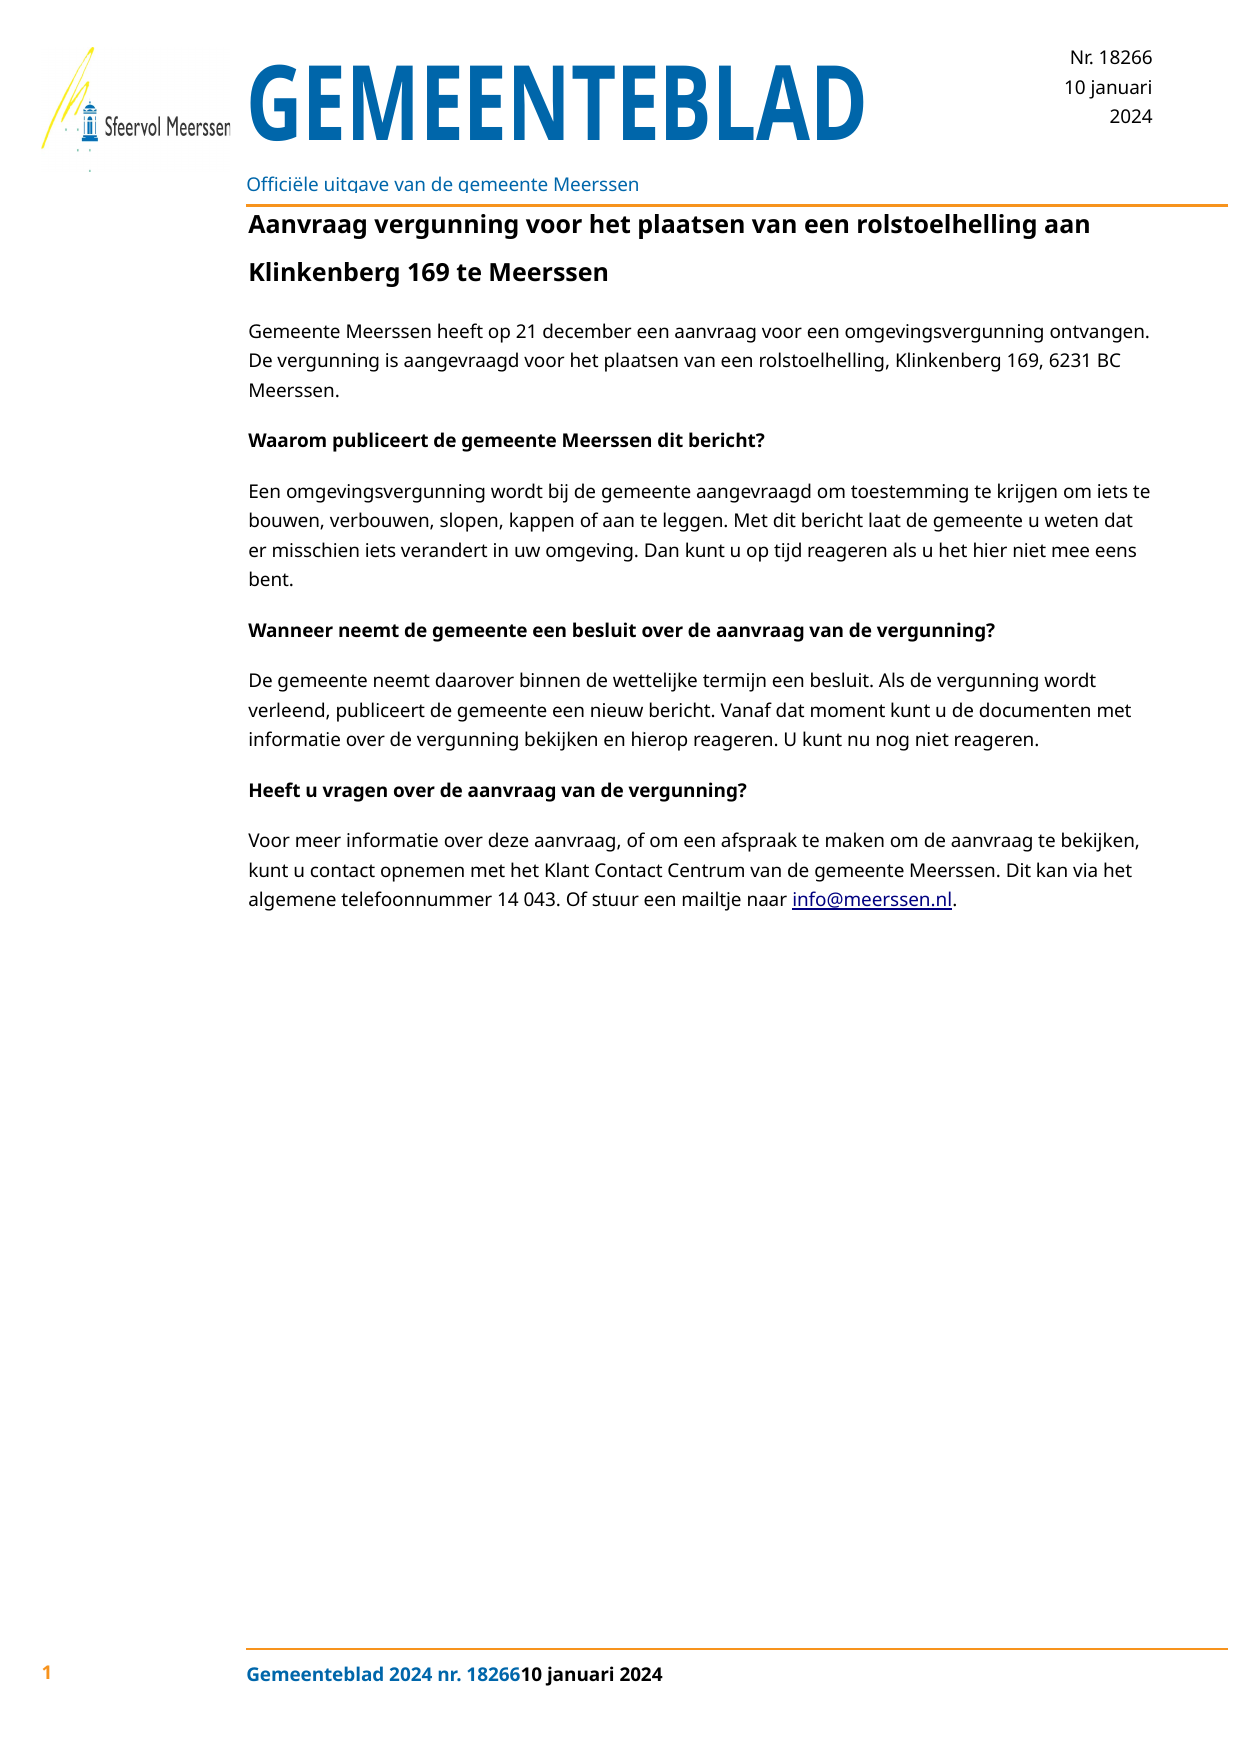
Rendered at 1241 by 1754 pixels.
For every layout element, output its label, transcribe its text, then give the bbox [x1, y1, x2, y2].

text Gemeente Meerssen heeft op 21 december een aanvraag voor een omgevingsvergunning ontvangen. De vergunning is aangevraagd voor het plaatsen van een rolstoelhelling, Klinkenberg 169, 6231 BC Meerssen. [248, 318, 1152, 403]
text Wanneer neemt de gemeente een besluit over de aanvraag van de vergunning? [248, 617, 1152, 643]
text Waarom publiceert de gemeente Meerssen dit bericht? [248, 427, 1152, 453]
text Voor meer informatie over deze aanvraag, of om een afspraak te maken om de aanvraag te bekijken, kunt u contact opnemen met het Klant Contact Centrum van de gemeente Meerssen. Dit kan via het algemene telefoonnummer 14 043. Of stuur een mailtje naar info@meerssen.nl. [248, 827, 1152, 912]
picture [41, 47, 231, 172]
text De gemeente neemt daarover binnen de wettelijke termijn een besluit. Als de vergunning wordt verleend, publiceert de gemeente een nieuw bericht. Vanaf dat moment kunt u de documenten met informatie over de vergunning bekijken en hierop reageren. U kunt nu nog niet reageren. [248, 667, 1152, 752]
text Een omgevingsvergunning wordt bij de gemeente aangevraagd om toestemming te krijgen om iets te bouwen, verbouwen, slopen, kappen of aan te leggen. Met dit bericht laat de gemeente u weten dat er misschien iets verandert in uw omgeving. Dan kunt u op tijd reageren als u het hier niet mee eens bent. [248, 478, 1152, 592]
text Aanvraag vergunning voor het plaatsen van een rolstoelhelling aan Klinkenberg 169 te Meerssen [248, 207, 1152, 288]
text Heeft u vragen over de aanvraag van de vergunning? [248, 777, 1152, 803]
